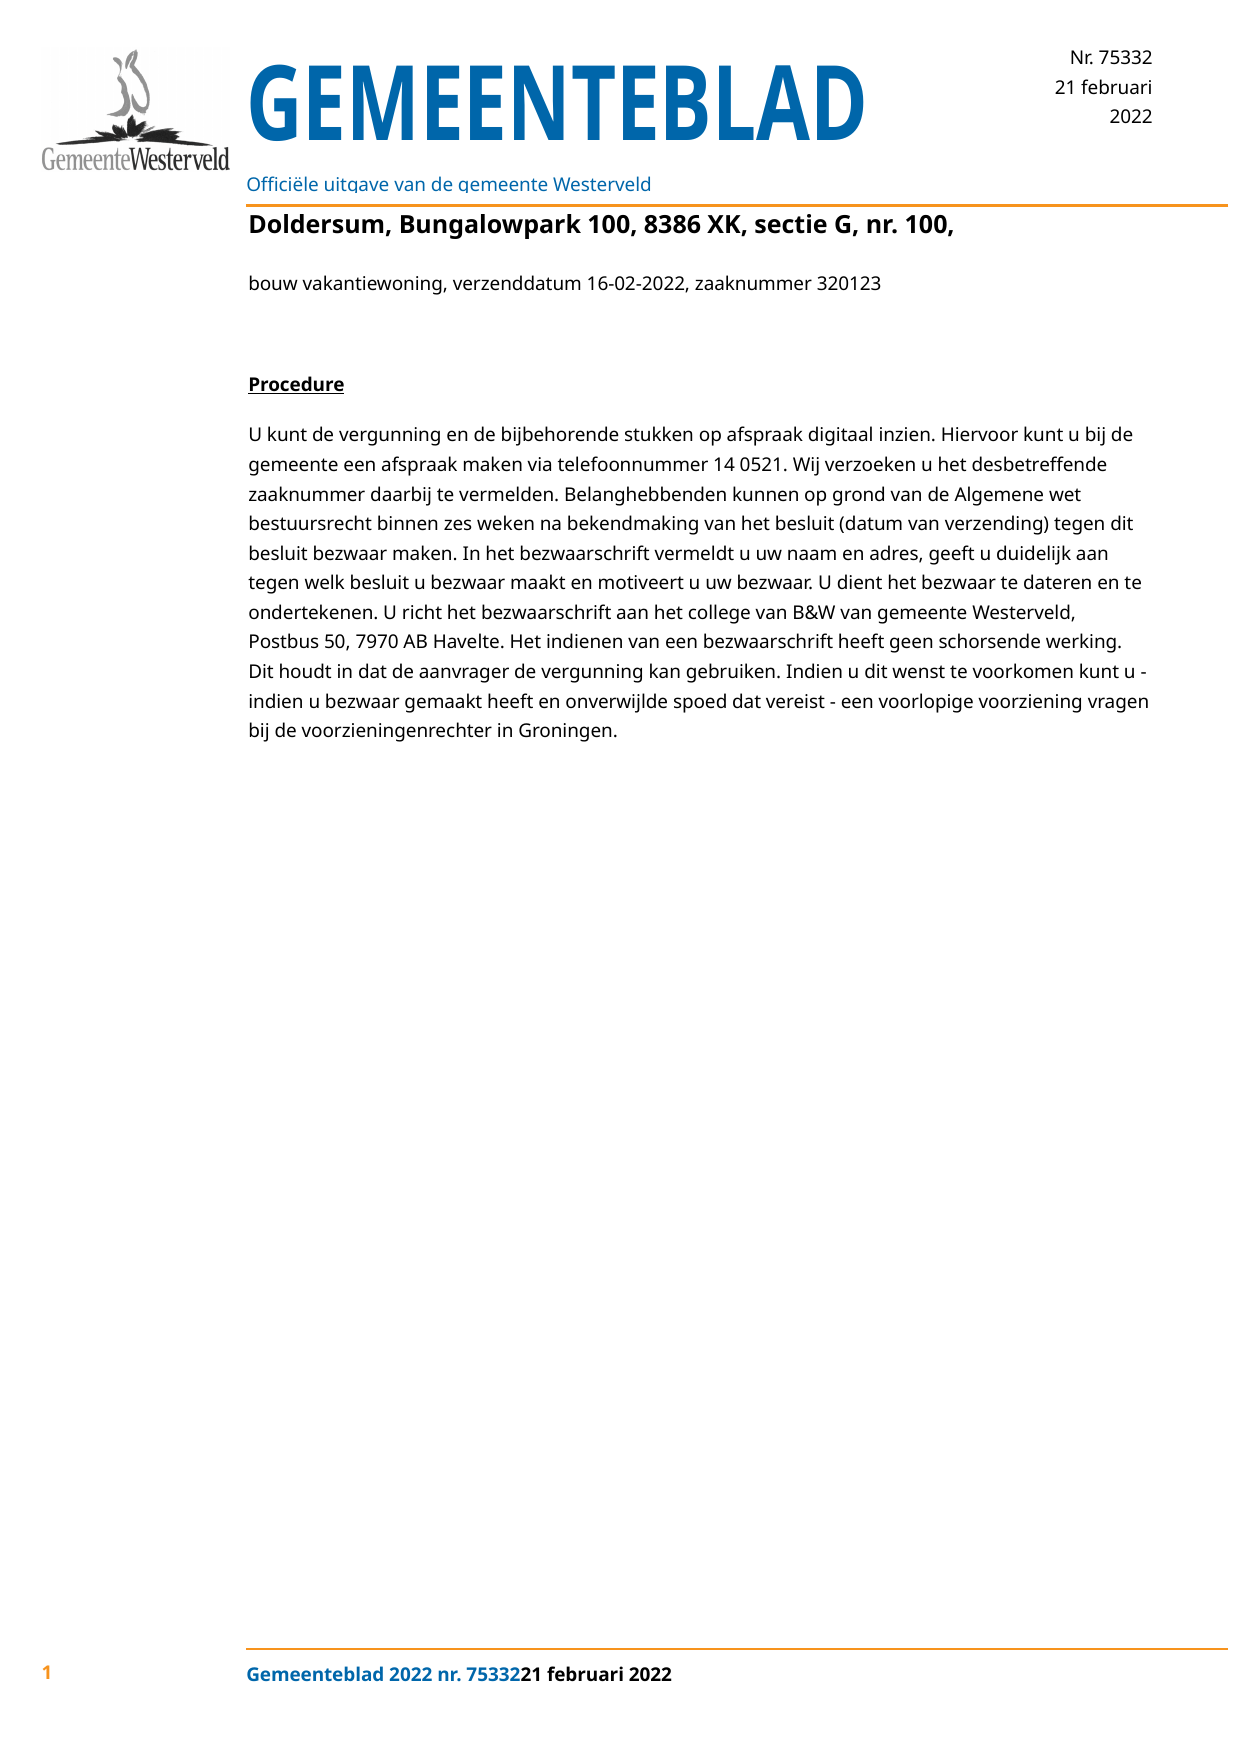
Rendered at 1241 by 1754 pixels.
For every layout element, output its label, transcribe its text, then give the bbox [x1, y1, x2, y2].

text Doldersum, Bungalowpark 100, 8386 XK, sectie G, nr. 100, [248, 207, 1152, 241]
text Procedure [248, 371, 1152, 397]
text bouw vakantiewoning, verzenddatum 16-02-2022, zaaknummer 320123 [248, 270, 1152, 296]
picture [41, 47, 231, 172]
text U kunt de vergunning en de bijbehorende stukken op afspraak digitaal inzien. Hiervoor kunt u bij de gemeente een afspraak maken via telefoonnummer 14 0521. Wij verzoeken u het desbetreffende zaaknummer daarbij te vermelden. Belanghebbenden kunnen op grond van de Algemene wet bestuursrecht binnen zes weken na bekendmaking van het besluit (datum van verzending) tegen dit besluit bezwaar maken. In het bezwaarschrift vermeldt u uw naam en adres, geeft u duidelijk aan tegen welk besluit u bezwaar maakt en motiveert u uw bezwaar. U dient het bezwaar te dateren en te ondertekenen. U richt het bezwaarschrift aan het college van B&W van gemeente Westerveld, Postbus 50, 7970 AB Havelte. Het indienen van een bezwaarschrift heeft geen schorsende werking. Dit houdt in dat de aanvrager de vergunning kan gebruiken. Indien u dit wenst te voorkomen kunt u - indien u bezwaar gemaakt heeft en onverwijlde spoed dat vereist - een voorlopige voorziening vragen bij de voorzieningenrechter in Groningen. [248, 422, 1152, 743]
